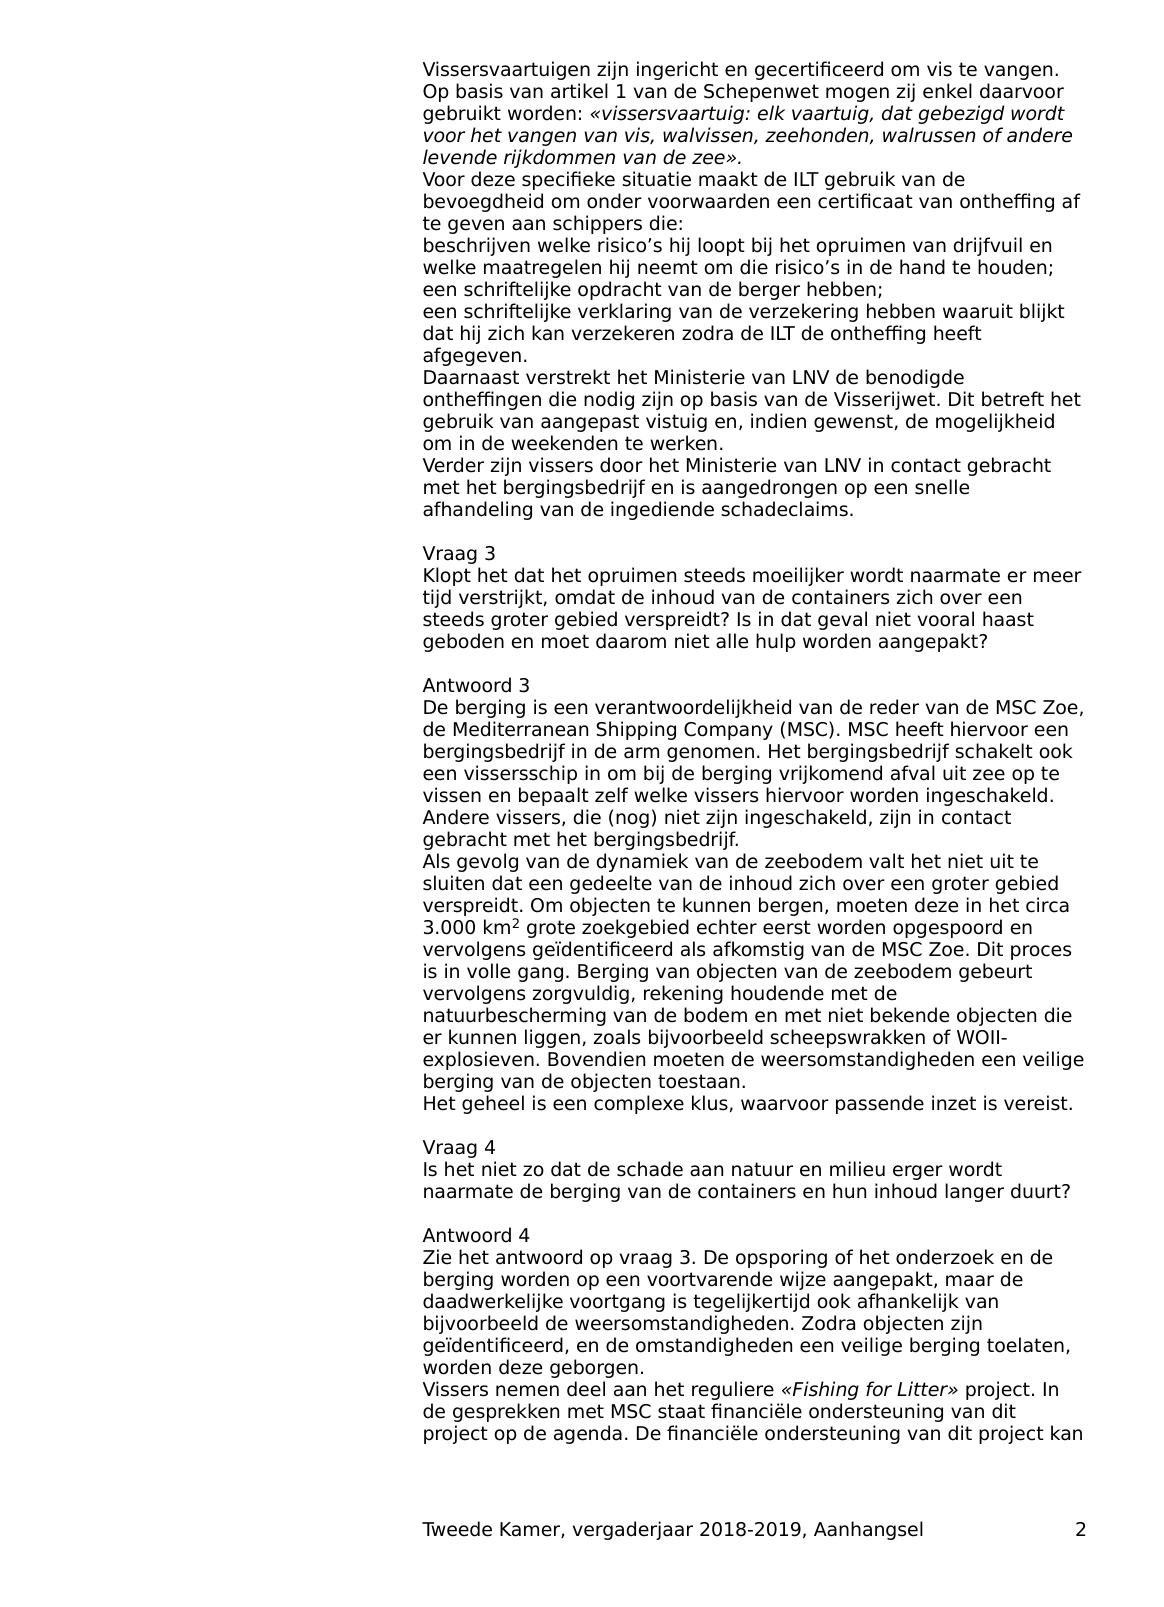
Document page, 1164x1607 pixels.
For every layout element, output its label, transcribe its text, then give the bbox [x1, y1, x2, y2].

text Antwoord 3 [422, 675, 1087, 697]
text Verder zijn vissers door het Ministerie van LNV in contact gebracht met het bergingsbedrijf en is aangedrongen op een snelle afhandeling van de ingediende schadeclaims. [422, 455, 1087, 521]
text Vraag 3 [422, 543, 1087, 565]
text een schriftelijke opdracht van de berger hebben; [422, 279, 1087, 301]
text Als gevolg van de dynamiek van de zeebodem valt het niet uit te sluiten dat een gedeelte van de inhoud zich over een groter gebied verspreidt. Om objecten te kunnen bergen, moeten deze in het circa 3.000 km2 grote zoekgebied echter eerst worden opgespoord en vervolgens geïdentificeerd als afkomstig van de MSC Zoe. Dit proces is in volle gang. Berging van objecten van de zeebodem gebeurt vervolgens zorgvuldig, rekening houdende met de natuurbescherming van de bodem en met niet bekende objecten die er kunnen liggen, zoals bijvoorbeeld scheepswrakken of WOII-explosieven. Bovendien moeten de weersomstandigheden een veilige berging van de objecten toestaan. [422, 851, 1087, 1092]
text Voor deze specifieke situatie maakt de ILT gebruik van de bevoegdheid om onder voorwaarden een certificaat van ontheffing af te geven aan schippers die: [422, 169, 1087, 235]
text Zie het antwoord op vraag 3. De opsporing of het onderzoek en de berging worden op een voortvarende wijze aangepakt, maar de daadwerkelijke voortgang is tegelijkertijd ook afhankelijk van bijvoorbeeld de weersomstandigheden. Zodra objecten zijn geïdentificeerd, en de omstandigheden een veilige berging toelaten, worden deze geborgen. [422, 1247, 1087, 1379]
text Klopt het dat het opruimen steeds moeilijker wordt naarmate er meer tijd verstrijkt, omdat de inhoud van de containers zich over een steeds groter gebied verspreidt? Is in dat geval niet vooral haast geboden en moet daarom niet alle hulp worden aangepakt? [422, 565, 1087, 653]
text Het geheel is een complexe klus, waarvoor passende inzet is vereist. [422, 1092, 1087, 1114]
text Vissers nemen deel aan het reguliere «Fishing for Litter» project. In de gesprekken met MSC staat financiële ondersteuning van dit project op de agenda. De financiële ondersteuning van dit project kan [422, 1379, 1087, 1444]
text een schriftelijke verklaring van de verzekering hebben waaruit blijkt dat hij zich kan verzekeren zodra de ILT de ontheffing heeft afgegeven. [422, 301, 1087, 367]
text beschrijven welke risico’s hij loopt bij het opruimen van drijfvuil en welke maatregelen hij neemt om die risico’s in de hand te houden; [422, 235, 1087, 279]
text Vissersvaartuigen zijn ingericht en gecertificeerd om vis te vangen. Op basis van artikel 1 van de Schepenwet mogen zij enkel daarvoor gebruikt worden: «vissersvaartuig: elk vaartuig, dat gebezigd wordt voor het vangen van vis, walvissen, zeehonden, walrussen of andere levende rijkdommen van de zee». [422, 59, 1087, 169]
text De berging is een verantwoordelijkheid van de reder van de MSC Zoe, de Mediterranean Shipping Company (MSC). MSC heeft hiervoor een bergingsbedrijf in de arm genomen. Het bergingsbedrijf schakelt ook een vissersschip in om bij de berging vrijkomend afval uit zee op te vissen en bepaalt zelf welke vissers hiervoor worden ingeschakeld. Andere vissers, die (nog) niet zijn ingeschakeld, zijn in contact gebracht met het bergingsbedrijf. [422, 697, 1087, 851]
text Antwoord 4 [422, 1225, 1087, 1247]
text Vraag 4 [422, 1137, 1087, 1159]
text Is het niet zo dat de schade aan natuur en milieu erger wordt naarmate de berging van de containers en hun inhoud langer duurt? [422, 1159, 1087, 1203]
text Daarnaast verstrekt het Ministerie van LNV de benodigde ontheffingen die nodig zijn op basis van de Visserijwet. Dit betreft het gebruik van aangepast vistuig en, indien gewenst, de mogelijkheid om in de weekenden te werken. [422, 367, 1087, 455]
